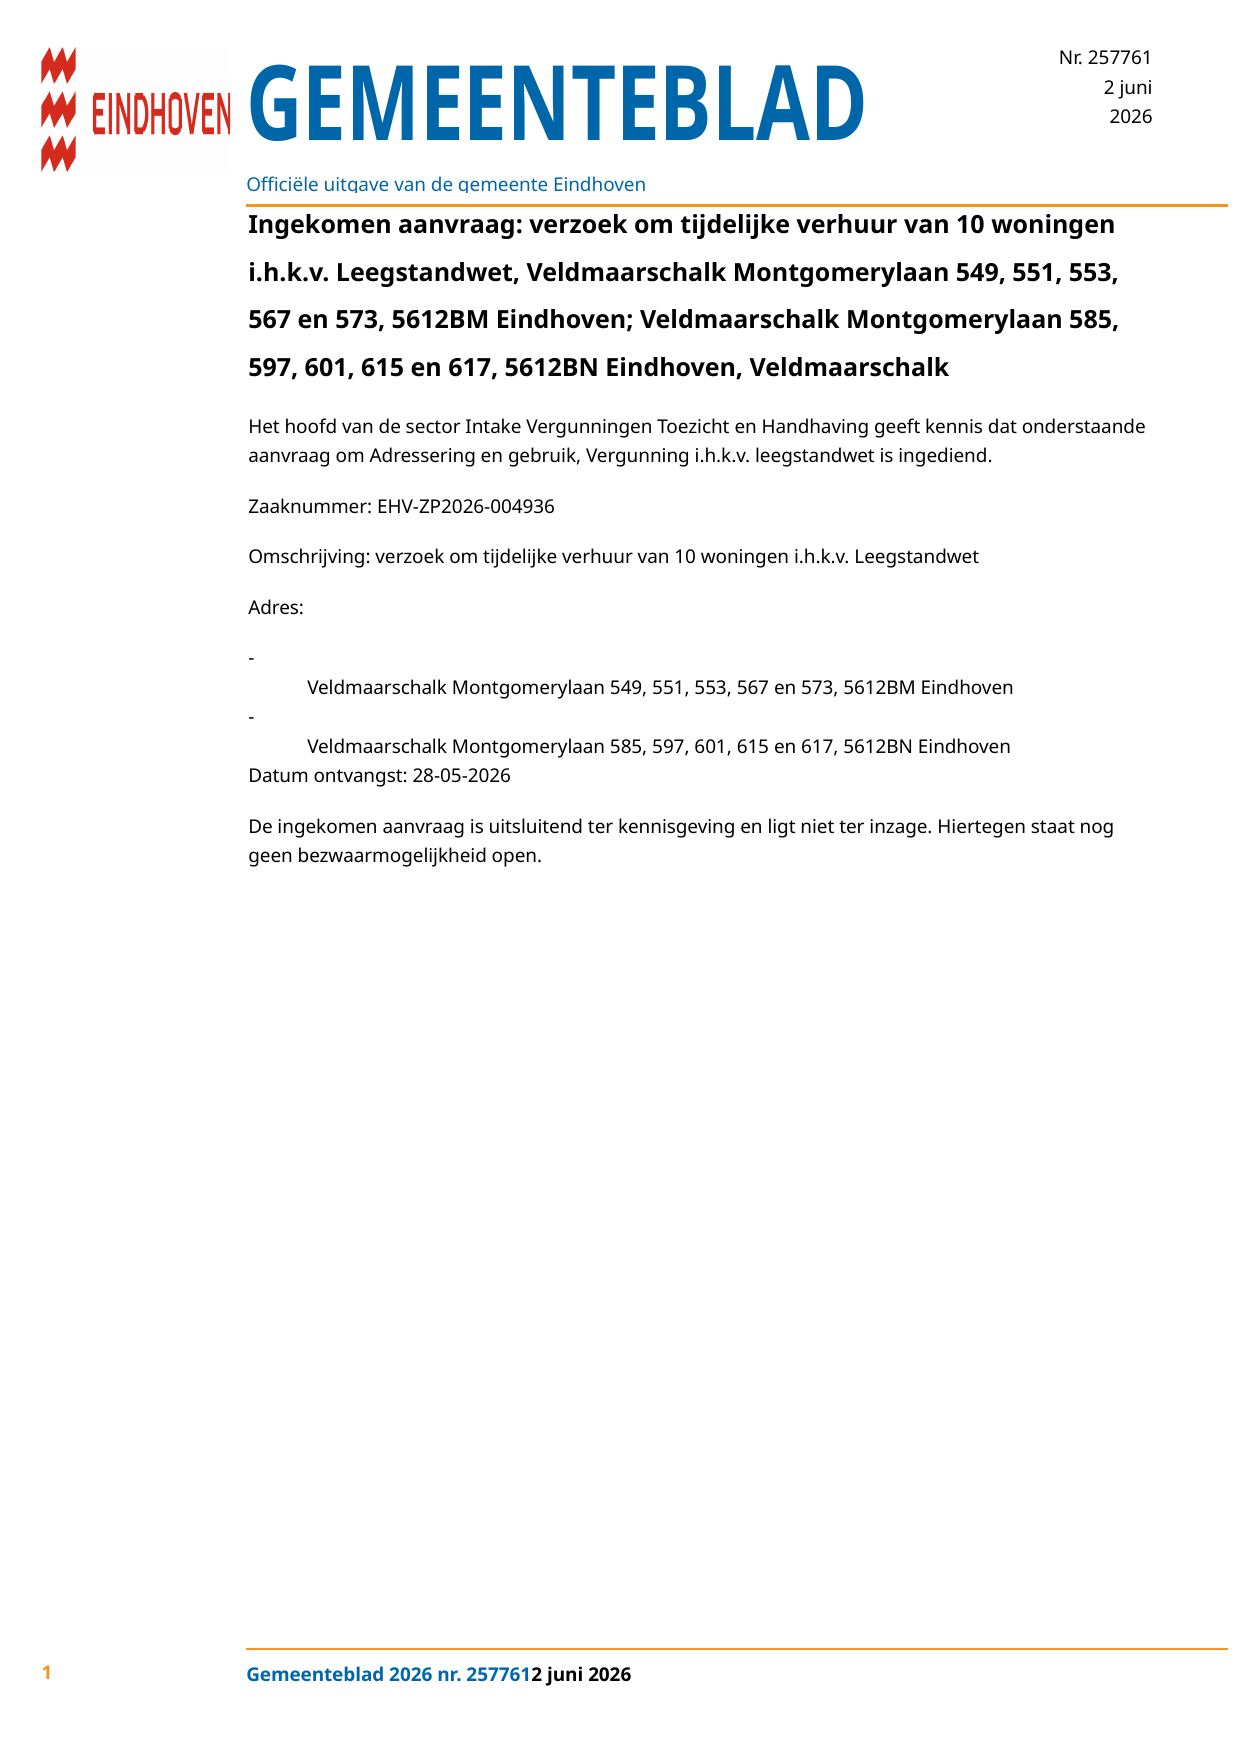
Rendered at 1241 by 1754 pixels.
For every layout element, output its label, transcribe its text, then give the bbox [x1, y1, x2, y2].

text Het hoofd van de sector Intake Vergunningen Toezicht en Handhaving geeft kennis dat onderstaande aanvraag om Adressering en gebruik, Vergunning i.h.k.v. leegstandwet is ingediend. [248, 413, 1152, 468]
text Omschrijving: verzoek om tijdelijke verhuur van 10 woningen i.h.k.v. Leegstandwet [248, 543, 1152, 569]
list Veldmaarschalk Montgomerylaan 549, 551, 553, 567 en 573, 5612BM Eindhoven [248, 674, 1152, 700]
picture [41, 47, 231, 172]
text Zaaknummer: EHV-ZP2026-004936 [248, 493, 1152, 519]
text Adres: [248, 594, 1152, 620]
list Veldmaarschalk Montgomerylaan 585, 597, 601, 615 en 617, 5612BN Eindhoven [248, 733, 1152, 759]
text Ingekomen aanvraag: verzoek om tijdelijke verhuur van 10 woningen i.h.k.v. Leegstandwet, Veldmaarschalk Montgomerylaan 549, 551, 553, 567 en 573, 5612BM Eindhoven; Veldmaarschalk Montgomerylaan 585, 597, 601, 615 en 617, 5612BN Eindhoven, Veldmaarschalk [248, 207, 1152, 384]
text De ingekomen aanvraag is uitsluitend ter kennisgeving en ligt niet ter inzage. Hiertegen staat nog geen bezwaarmogelijkheid open. [248, 813, 1152, 868]
text Datum ontvangst: 28-05-2026 [248, 763, 1152, 788]
